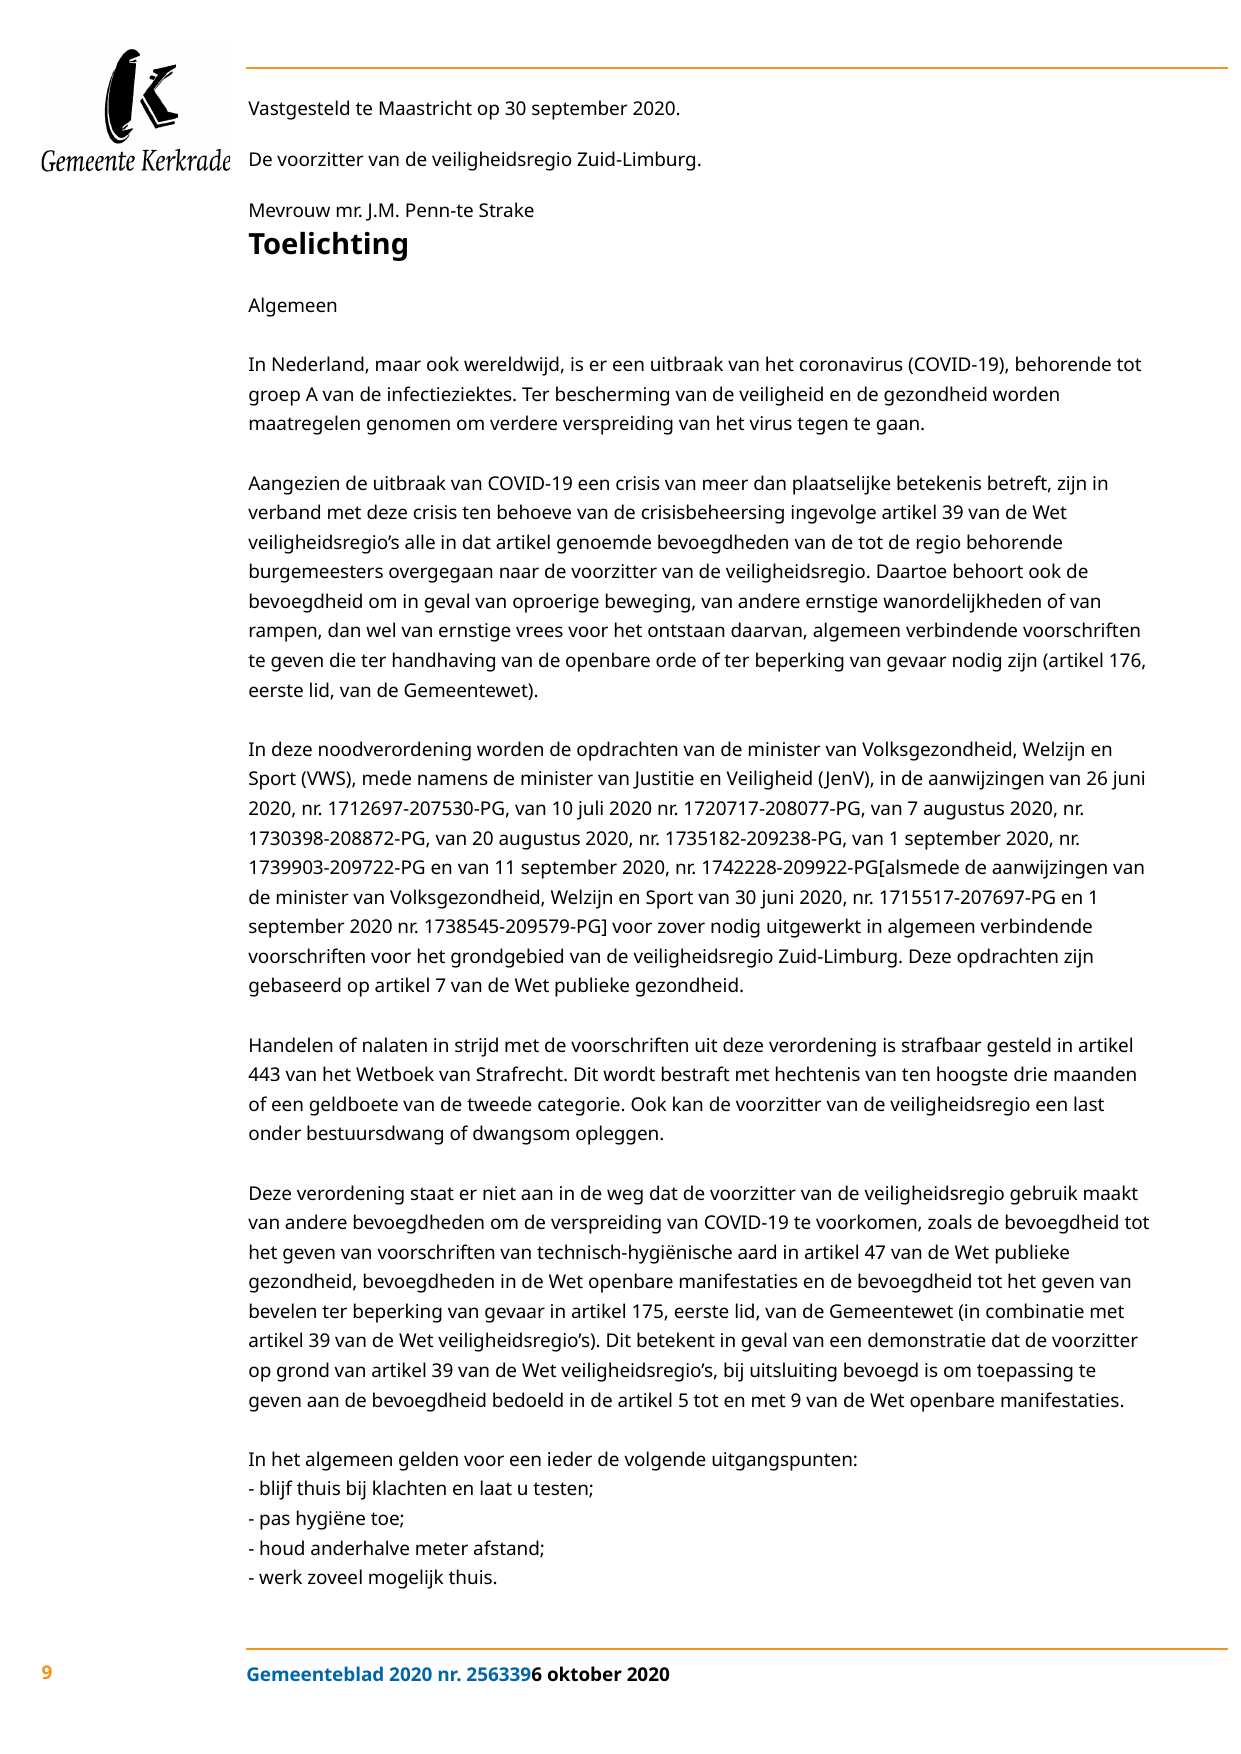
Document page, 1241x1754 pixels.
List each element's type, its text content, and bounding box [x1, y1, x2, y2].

text - pas hygiëne toe; [248, 1505, 1152, 1531]
text De voorzitter van de veiligheidsregio Zuid-Limburg. [248, 146, 1152, 172]
text Handelen of nalaten in strijd met de voorschriften uit deze verordening is strafbaar gesteld in artikel 443 van het Wetboek van Strafrecht. Dit wordt bestraft met hechtenis van ten hoogste drie maanden of een geldboete van de tweede categorie. Ook kan de voorzitter van de veiligheidsregio een last onder bestuursdwang of dwangsom opleggen. [248, 1032, 1152, 1146]
text - blijf thuis bij klachten en laat u testen; [248, 1476, 1152, 1501]
text In Nederland, maar ook wereldwijd, is er een uitbraak van het coronavirus (COVID-19), behorende tot groep A van de infectieziektes. Ter bescherming van de veiligheid en de gezondheid worden maatregelen genomen om verdere verspreiding van het virus tegen te gaan. [248, 351, 1152, 436]
text Mevrouw mr. J.M. Penn-te Strake [248, 198, 1152, 223]
text Vastgesteld te Maastricht op 30 september 2020. [248, 95, 1152, 121]
text Aangezien de uitbraak van COVID-19 een crisis van meer dan plaatselijke betekenis betreft, zijn in verband met deze crisis ten behoeve van de crisisbeheersing ingevolge artikel 39 van de Wet veiligheidsregio’s alle in dat artikel genoemde bevoegdheden van de tot de regio behorende burgemeesters overgegaan naar de voorzitter van de veiligheidsregio. Daartoe behoort ook de bevoegdheid om in geval van oproerige beweging, van andere ernstige wanordelijkheden of van rampen, dan wel van ernstige vrees voor het ontstaan daarvan, algemeen verbindende voorschriften te geven die ter handhaving van de openbare orde of ter beperking van gevaar nodig zijn (artikel 176, eerste lid, van de Gemeentewet). [248, 470, 1152, 703]
text - houd anderhalve meter afstand; [248, 1535, 1152, 1561]
text Algemeen [248, 292, 1152, 318]
picture [41, 47, 231, 172]
text Deze verordening staat er niet aan in de weg dat de voorzitter van de veiligheidsregio gebruik maakt van andere bevoegdheden om de verspreiding van COVID-19 te voorkomen, zoals de bevoegdheid tot het geven van voorschriften van technisch-hygiënische aard in artikel 47 van de Wet publieke gezondheid, bevoegdheden in de Wet openbare manifestaties en de bevoegdheid tot het geven van bevelen ter beperking van gevaar in artikel 175, eerste lid, van de Gemeentewet (in combinatie met artikel 39 van de Wet veiligheidsregio’s). Dit betekent in geval van een demonstratie dat de voorzitter op grond van artikel 39 van de Wet veiligheidsregio’s, bij uitsluiting bevoegd is om toepassing te geven aan de bevoegdheid bedoeld in de artikel 5 tot en met 9 van de Wet openbare manifestaties. [248, 1180, 1152, 1413]
text - werk zoveel mogelijk thuis. [248, 1564, 1152, 1590]
text Toelichting [248, 223, 1152, 263]
text In het algemeen gelden voor een ieder de volgende uitgangspunten: [248, 1446, 1152, 1472]
text In deze noodverordening worden de opdrachten van de minister van Volksgezondheid, Welzijn en Sport (VWS), mede namens de minister van Justitie en Veiligheid (JenV), in de aanwijzingen van 26 juni 2020, nr. 1712697-207530-PG, van 10 juli 2020 nr. 1720717-208077-PG, van 7 augustus 2020, nr. 1730398-208872-PG, van 20 augustus 2020, nr. 1735182-209238-PG, van 1 september 2020, nr. 1739903-209722-PG en van 11 september 2020, nr. 1742228-209922-PG[alsmede de aanwijzingen van de minister van Volksgezondheid, Welzijn en Sport van 30 juni 2020, nr. 1715517-207697-PG en 1 september 2020 nr. 1738545-209579-PG] voor zover nodig uitgewerkt in algemeen verbindende voorschriften voor het grondgebied van de veiligheidsregio Zuid-Limburg. Deze opdrachten zijn gebaseerd op artikel 7 van de Wet publieke gezondheid. [248, 736, 1152, 998]
